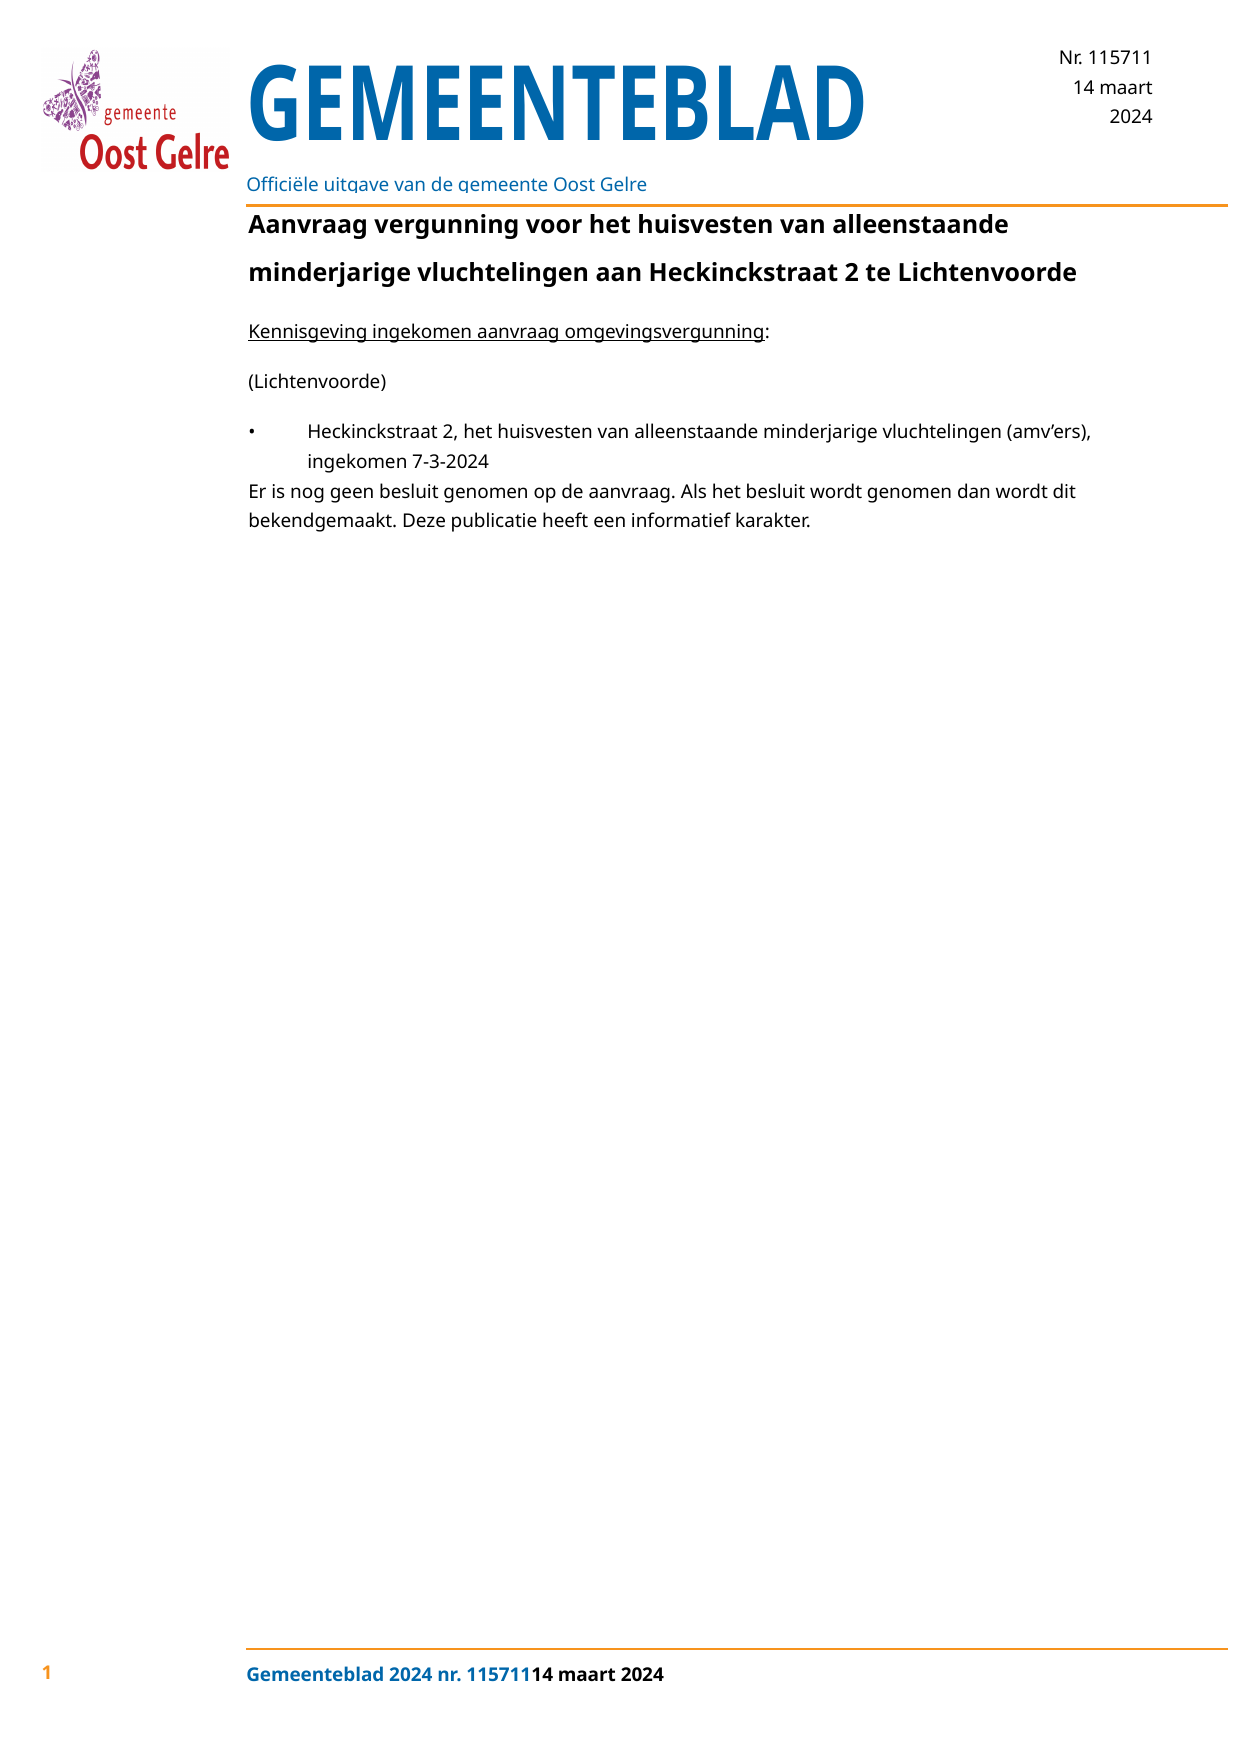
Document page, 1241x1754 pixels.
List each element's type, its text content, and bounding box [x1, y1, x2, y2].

text Er is nog geen besluit genomen op de aanvraag. Als het besluit wordt genomen dan wordt dit bekendgemaakt. Deze publicatie heeft een informatief karakter. [248, 478, 1152, 533]
text (Lichtenvoorde) [248, 368, 1152, 394]
list Heckinckstraat 2, het huisvesten van alleenstaande minderjarige vluchtelingen (amv’ers), ingekomen 7-3-2024 [248, 419, 1152, 474]
text Kennisgeving ingekomen aanvraag omgevingsvergunning: [248, 318, 1152, 344]
text Aanvraag vergunning voor het huisvesten van alleenstaande minderjarige vluchtelingen aan Heckinckstraat 2 te Lichtenvoorde [248, 207, 1152, 288]
picture [41, 47, 231, 172]
